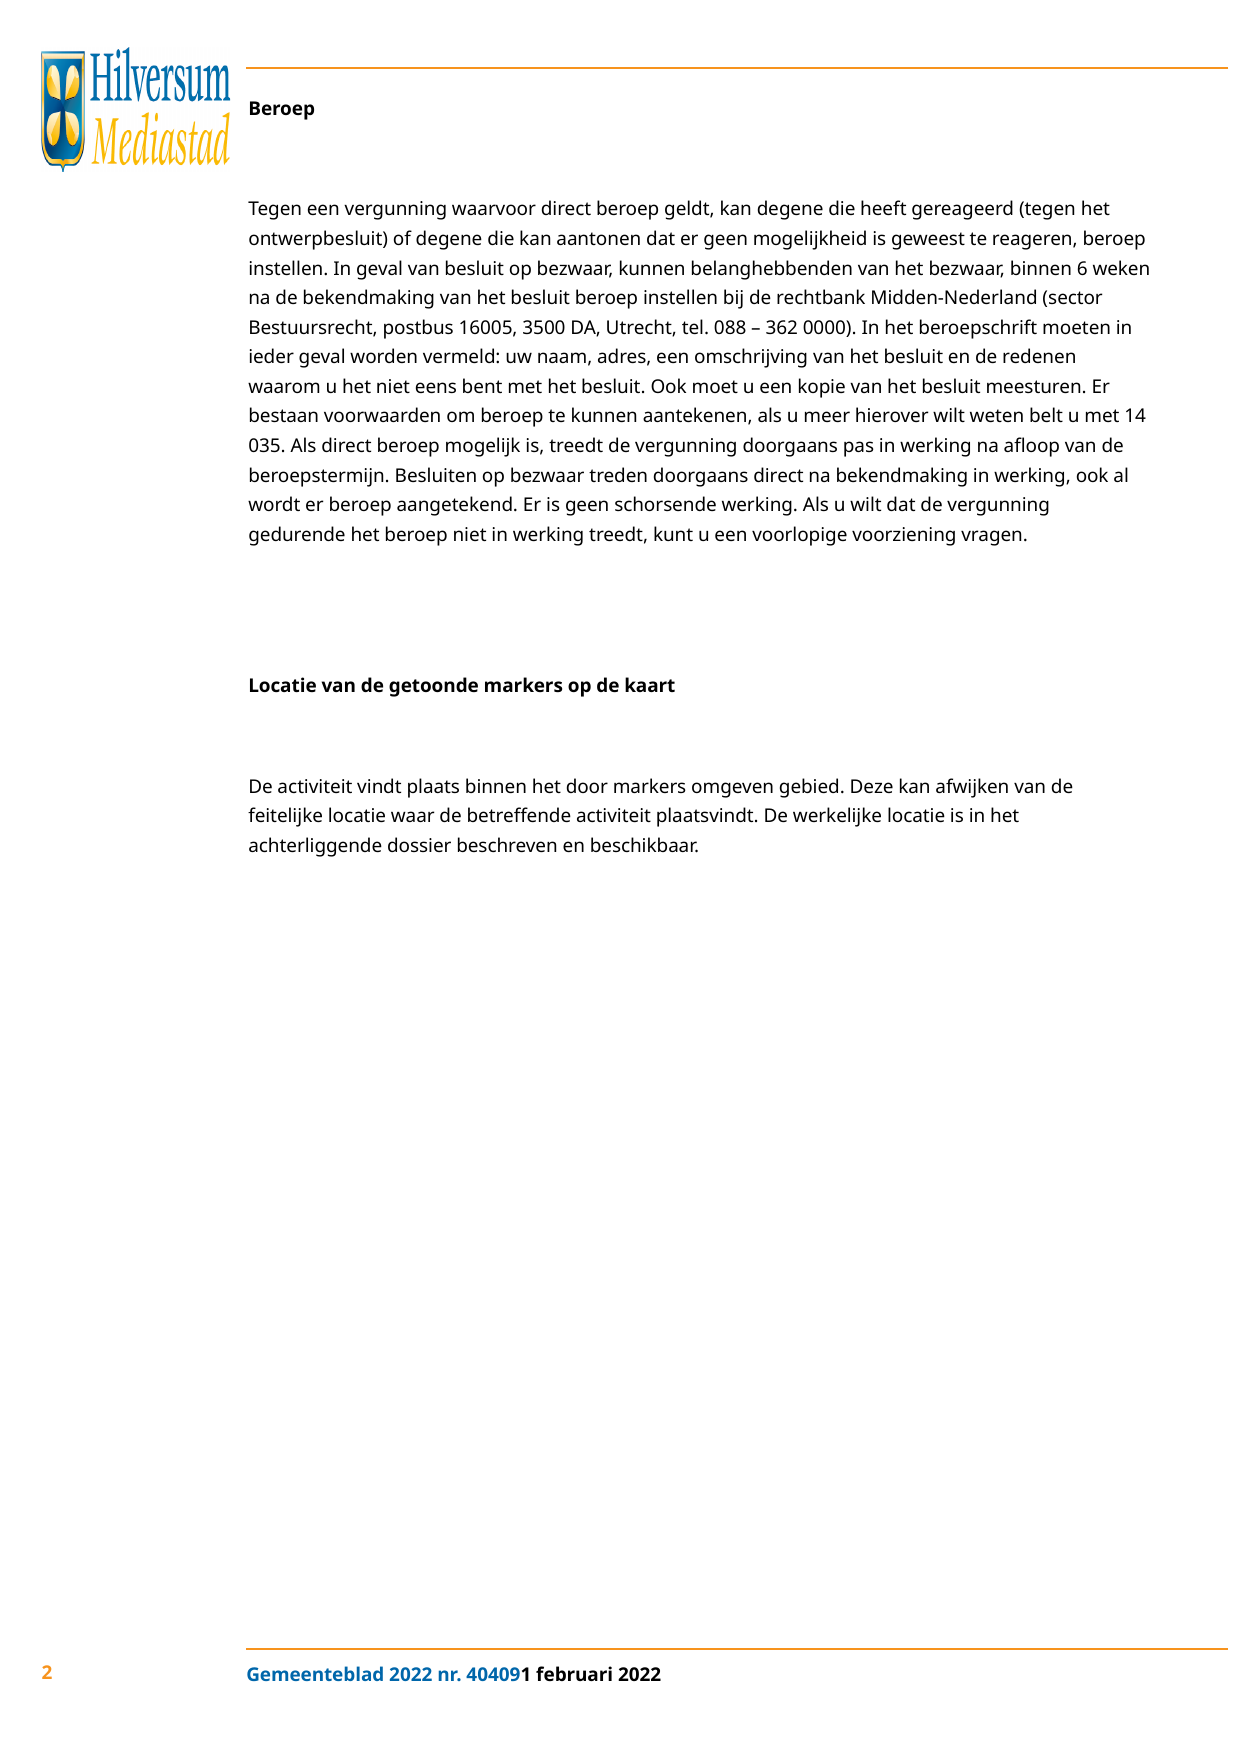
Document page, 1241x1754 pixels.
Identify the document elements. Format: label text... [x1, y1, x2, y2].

text De activiteit vindt plaats binnen het door markers omgeven gebied. Deze kan afwijken van de feitelijke locatie waar de betreffende activiteit plaatsvindt. De werkelijke locatie is in het achterliggende dossier beschreven en beschikbaar. [248, 773, 1152, 858]
picture [41, 47, 231, 172]
text Locatie van de getoonde markers op de kaart [248, 672, 1152, 698]
text Beroep [248, 95, 1152, 121]
text Tegen een vergunning waarvoor direct beroep geldt, kan degene die heeft gereageerd (tegen het ontwerpbesluit) of degene die kan aantonen dat er geen mogelijkheid is geweest te reageren, beroep instellen. In geval van besluit op bezwaar, kunnen belanghebbenden van het bezwaar, binnen 6 weken na de bekendmaking van het besluit beroep instellen bij de rechtbank Midden-Nederland (sector Bestuursrecht, postbus 16005, 3500 DA, Utrecht, tel. 088 – 362 0000). In het beroepschrift moeten in ieder geval worden vermeld: uw naam, adres, een omschrijving van het besluit en de redenen waarom u het niet eens bent met het besluit. Ook moet u een kopie van het besluit meesturen. Er bestaan voorwaarden om beroep te kunnen aantekenen, als u meer hierover wilt weten belt u met 14 035. Als direct beroep mogelijk is, treedt de vergunning doorgaans pas in werking na afloop van de beroepstermijn. Besluiten op bezwaar treden doorgaans direct na bekendmaking in werking, ook al wordt er beroep aangetekend. Er is geen schorsende werking. Als u wilt dat de vergunning gedurende het beroep niet in werking treedt, kunt u een voorlopige voorziening vragen. [248, 196, 1152, 547]
